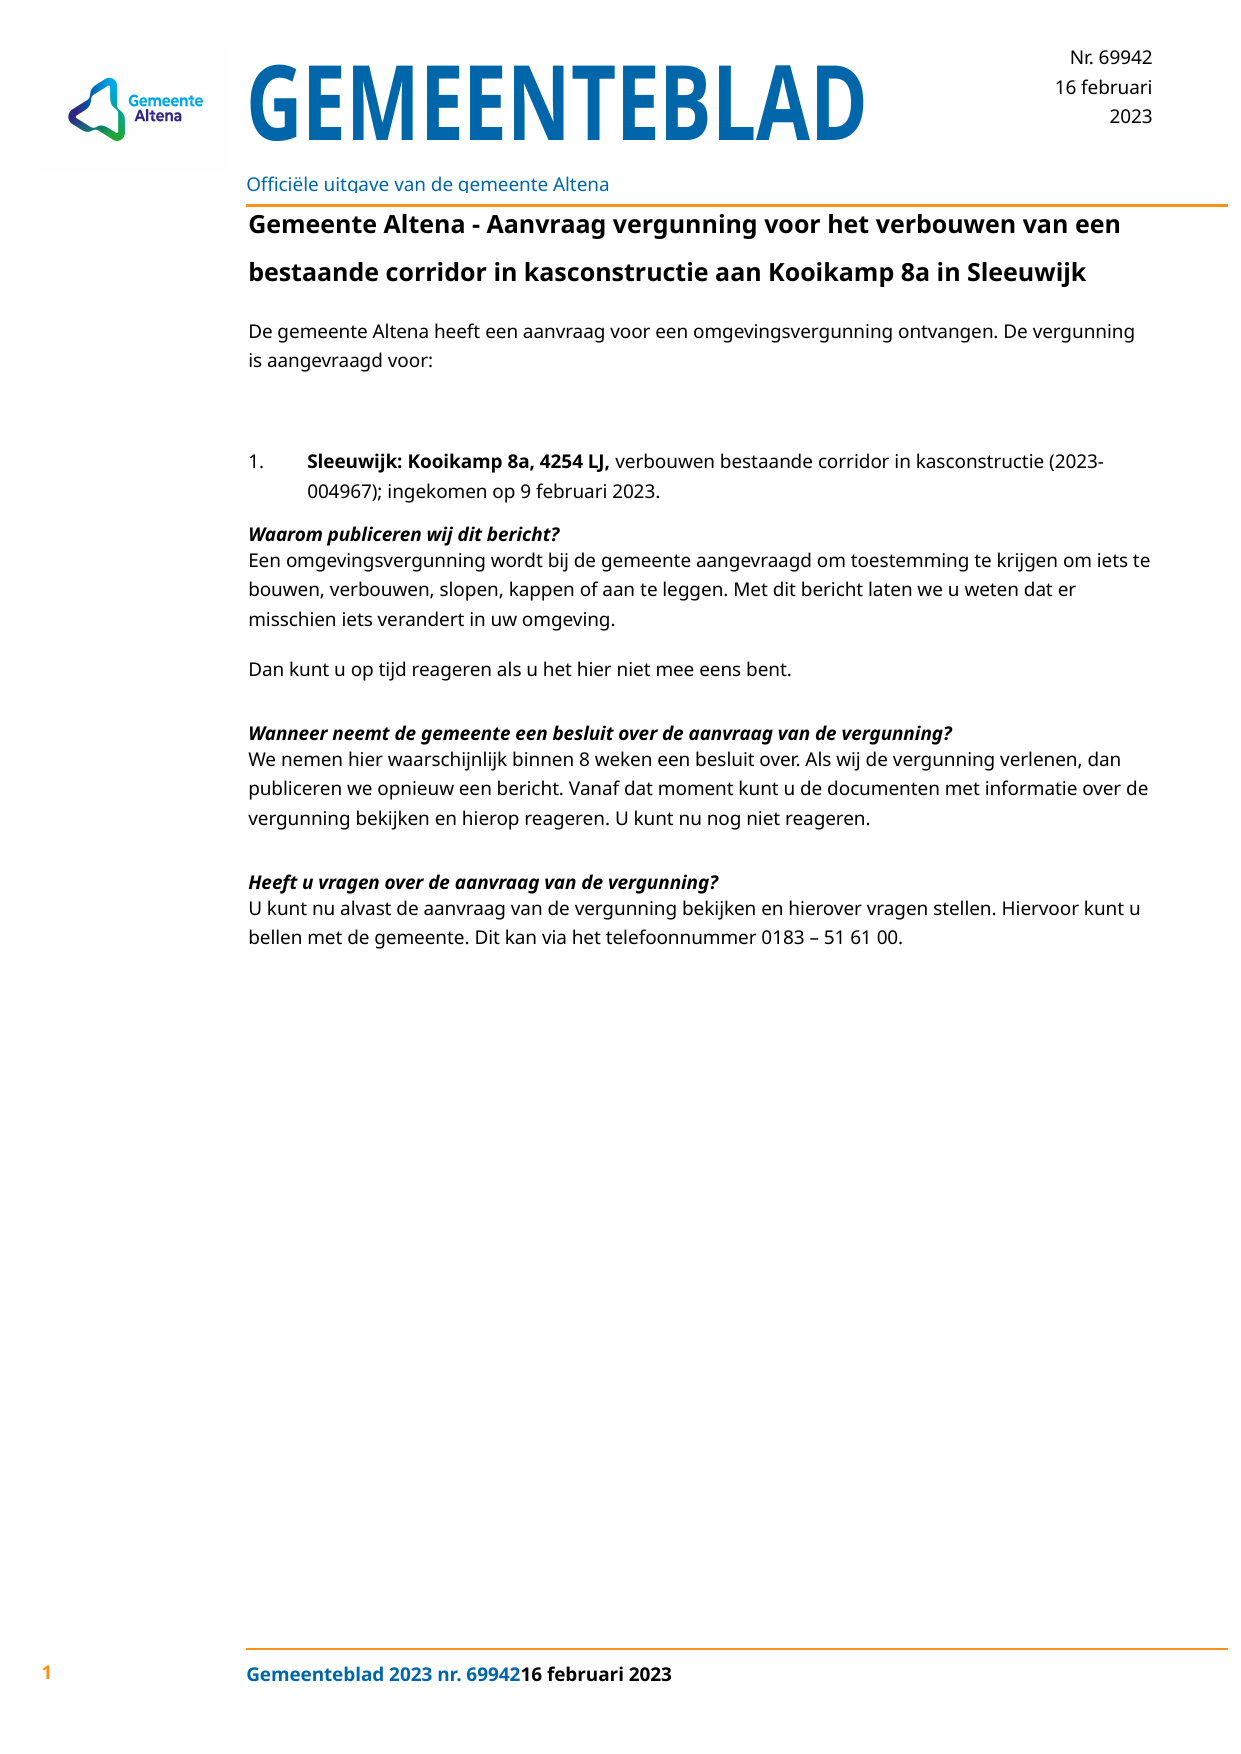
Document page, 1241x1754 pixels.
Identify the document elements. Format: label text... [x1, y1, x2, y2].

text Gemeente Altena - Aanvraag vergunning voor het verbouwen van een bestaande corridor in kasconstructie aan Kooikamp 8a in Sleeuwijk [248, 207, 1152, 288]
text Heeft u vragen over de aanvraag van de vergunning? [248, 869, 1152, 895]
text Dan kunt u op tijd reageren als u het hier niet mee eens bent. [248, 656, 1152, 682]
text We nemen hier waarschijnlijk binnen 8 weken een besluit over. Als wij de vergunning verlenen, dan publiceren we opnieuw een bericht. Vanaf dat moment kunt u de documenten met informatie over de vergunning bekijken en hierop reageren. U kunt nu nog niet reageren. [248, 746, 1152, 831]
text Een omgevingsvergunning wordt bij de gemeente aangevraagd om toestemming te krijgen om iets te bouwen, verbouwen, slopen, kappen of aan te leggen. Met dit bericht laten we u weten dat er misschien iets verandert in uw omgeving. [248, 547, 1152, 632]
picture [41, 47, 231, 172]
text Waarom publiceren wij dit bericht? [248, 521, 1152, 547]
text U kunt nu alvast de aanvraag van de vergunning bekijken en hierover vragen stellen. Hiervoor kunt u bellen met de gemeente. Dit kan via het telefoonnummer 0183 – 51 61 00. [248, 895, 1152, 950]
text De gemeente Altena heeft een aanvraag voor een omgevingsvergunning ontvangen. De vergunning is aangevraagd voor: [248, 318, 1152, 373]
list Sleeuwijk: Kooikamp 8a, 4254 LJ, verbouwen bestaande corridor in kasconstructie (2023-004967); ingekomen op 9 februari 2023. [248, 448, 1152, 504]
text Wanneer neemt de gemeente een besluit over de aanvraag van de vergunning? [248, 720, 1152, 746]
